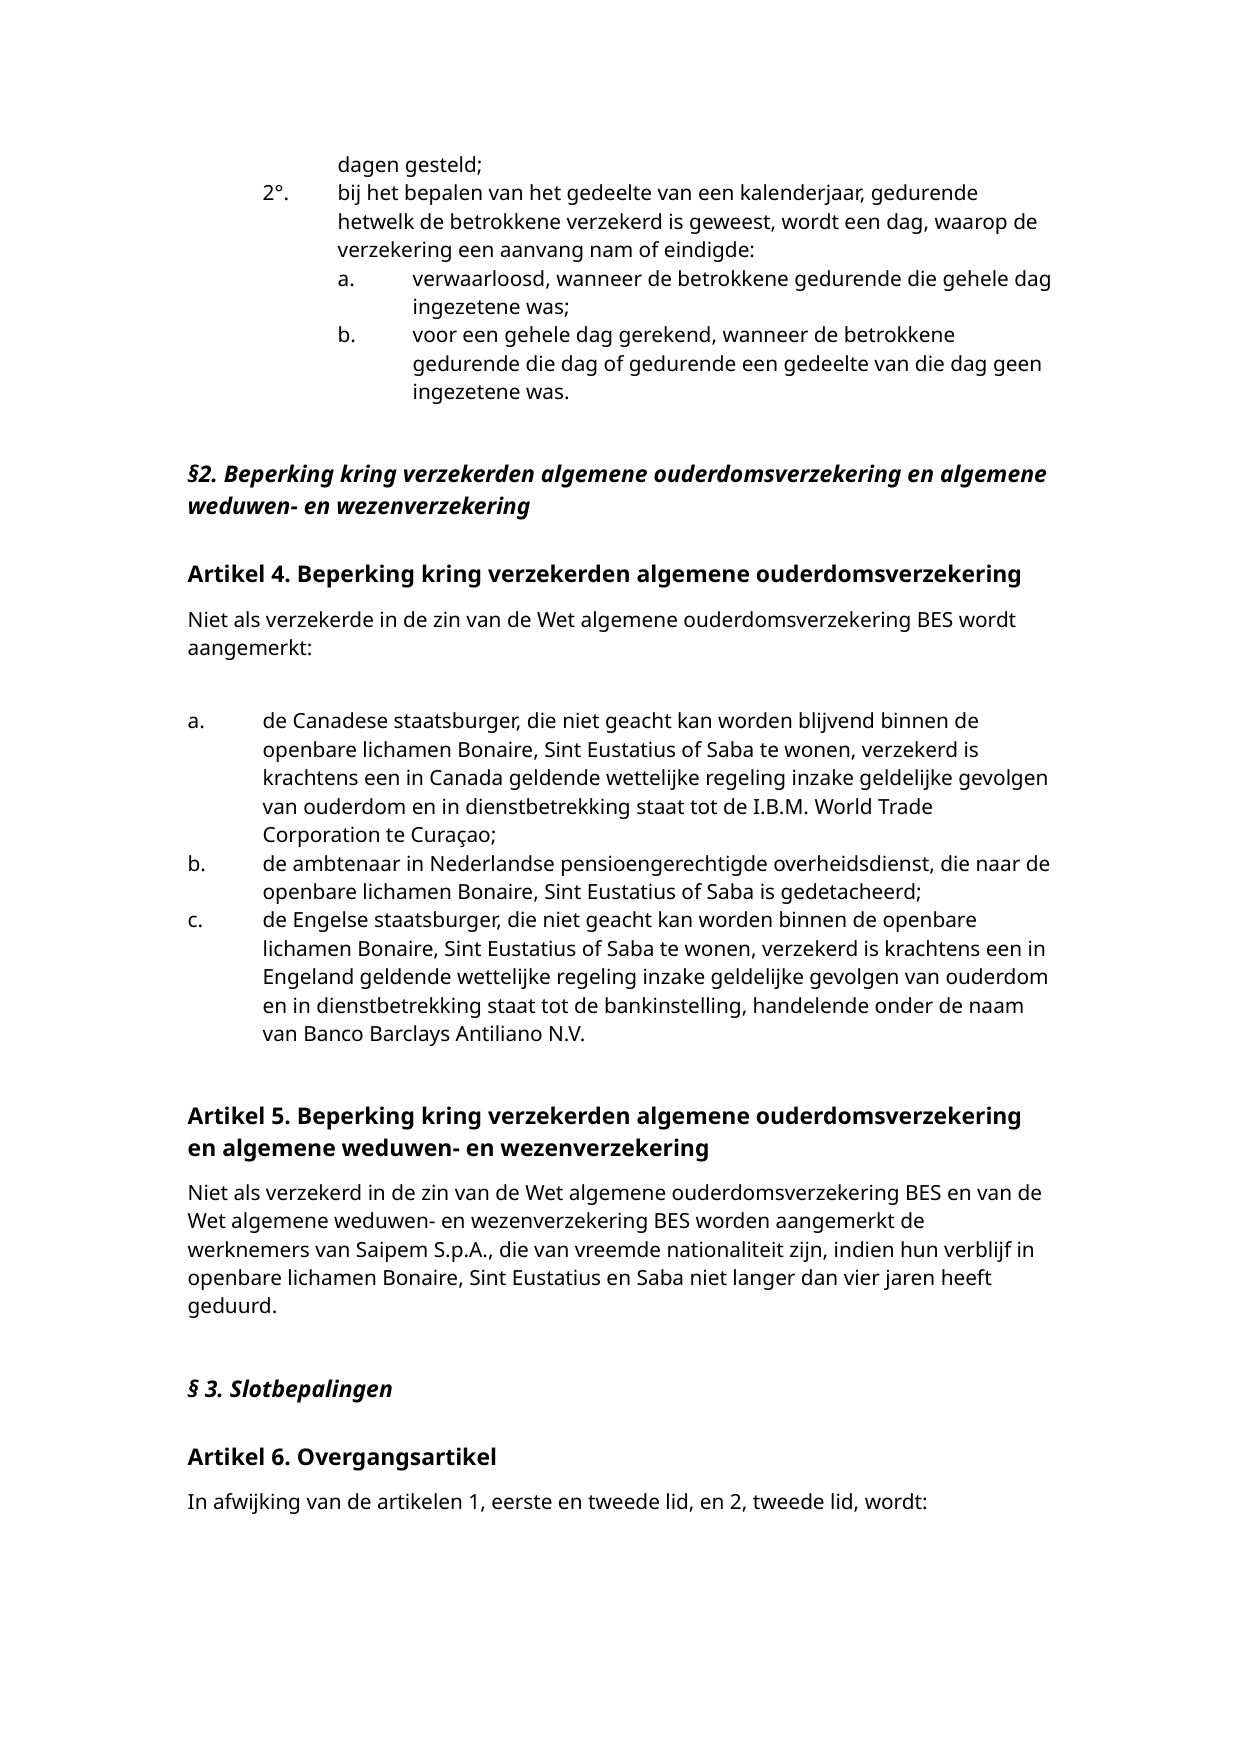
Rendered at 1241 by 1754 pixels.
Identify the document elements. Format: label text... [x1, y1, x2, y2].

subtitle §2. Beperking kring verzekerden algemene ouderdomsverzekering en algemene weduwen- en wezenverzekering [187, 458, 1053, 521]
text Niet als verzekerde in de zin van de Wet algemene ouderdomsverzekering BES wordt aangemerkt: [187, 605, 1053, 662]
list verwaarloosd, wanneer de betrokkene gedurende die gehele dag ingezetene was; [337, 264, 1053, 321]
text Niet als verzekerd in de zin van de Wet algemene ouderdomsverzekering BES en van de Wet algemene weduwen- en wezenverzekering BES worden aangemerkt de werknemers van Saipem S.p.A., die van vreemde nationaliteit zijn, indien hun verblijf in openbare lichamen Bonaire, Sint Eustatius en Saba niet langer dan vier jaren heeft geduurd. [187, 1178, 1053, 1320]
subtitle Artikel 6. Overgangsartikel [187, 1441, 1053, 1472]
list de Engelse staatsburger, die niet geacht kan worden binnen de openbare lichamen Bonaire, Sint Eustatius of Saba te wonen, verzekerd is krachtens een in Engeland geldende wettelijke regeling inzake geldelijke gevolgen van ouderdom en in dienstbetrekking staat tot de bankinstelling, handelende onder de naam van Banco Barclays Antiliano N.V. [187, 906, 1053, 1048]
list bij het bepalen van het gedeelte van een kalenderjaar, gedurende hetwelk de betrokkene verzekerd is geweest, wordt een dag, waarop de verzekering een aanvang nam of eindigde: [262, 178, 1053, 264]
list de ambtenaar in Nederlandse pensioengerechtigde overheidsdienst, die naar de openbare lichamen Bonaire, Sint Eustatius of Saba is gedetacheerd; [187, 849, 1053, 906]
list voor een gehele dag gerekend, wanneer de betrokkene gedurende die dag of gedurende een gedeelte van die dag geen ingezetene was. [337, 321, 1053, 406]
text In afwijking van de artikelen 1, eerste en tweede lid, en 2, tweede lid, wordt: [187, 1487, 1053, 1516]
subtitle Artikel 4. Beperking kring verzekerden algemene ouderdomsverzekering [187, 558, 1053, 590]
subtitle § 3. Slotbepalingen [187, 1372, 1053, 1404]
subtitle Artikel 5. Beperking kring verzekerden algemene ouderdomsverzekering en algemene weduwen- en wezenverzekering [187, 1100, 1053, 1163]
list de Canadese staatsburger, die niet geacht kan worden blijvend binnen de openbare lichamen Bonaire, Sint Eustatius of Saba te wonen, verzekerd is krachtens een in Canada geldende wettelijke regeling inzake geldelijke gevolgen van ouderdom en in dienstbetrekking staat tot de I.B.M. World Trade Corporation te Curaçao; [187, 707, 1053, 849]
list dagen gesteld; [262, 150, 1053, 178]
